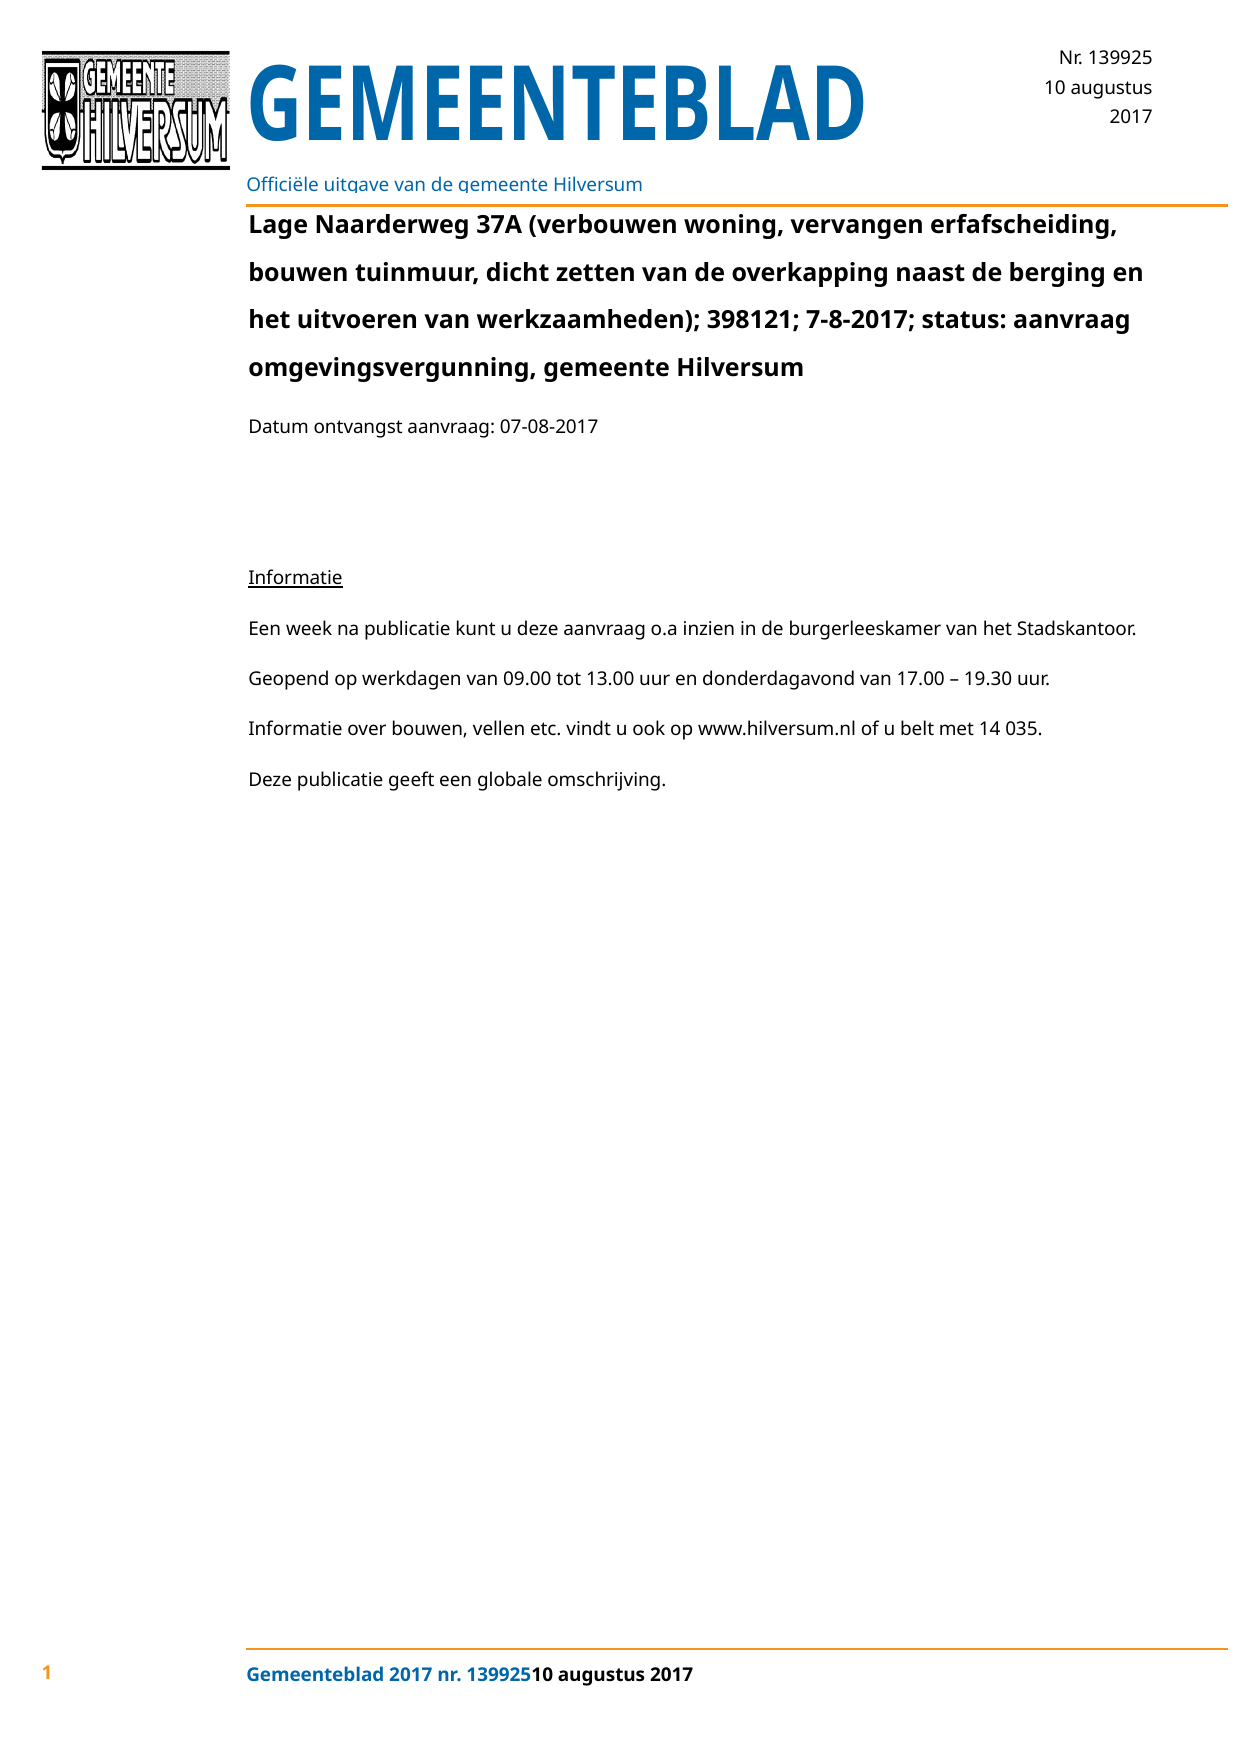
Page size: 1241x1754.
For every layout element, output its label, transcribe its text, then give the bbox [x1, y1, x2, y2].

text Een week na publicatie kunt u deze aanvraag o.a inzien in de burgerleeskamer van het Stadskantoor. [248, 615, 1152, 641]
text Datum ontvangst aanvraag: 07-08-2017 [248, 413, 1152, 439]
text Lage Naarderweg 37A (verbouwen woning, vervangen erfafscheiding, bouwen tuinmuur, dicht zetten van de overkapping naast de berging en het uitvoeren van werkzaamheden); 398121; 7-8-2017; status: aanvraag omgevingsvergunning, gemeente Hilversum [248, 207, 1152, 384]
picture [41, 47, 231, 172]
text Geopend op werkdagen van 09.00 tot 13.00 uur en donderdagavond van 17.00 – 19.30 uur. [248, 665, 1152, 691]
text Informatie over bouwen, vellen etc. vindt u ook op www.hilversum.nl of u belt met 14 035. [248, 716, 1152, 741]
text Deze publicatie geeft een globale omschrijving. [248, 766, 1152, 792]
text Informatie [248, 564, 1152, 590]
